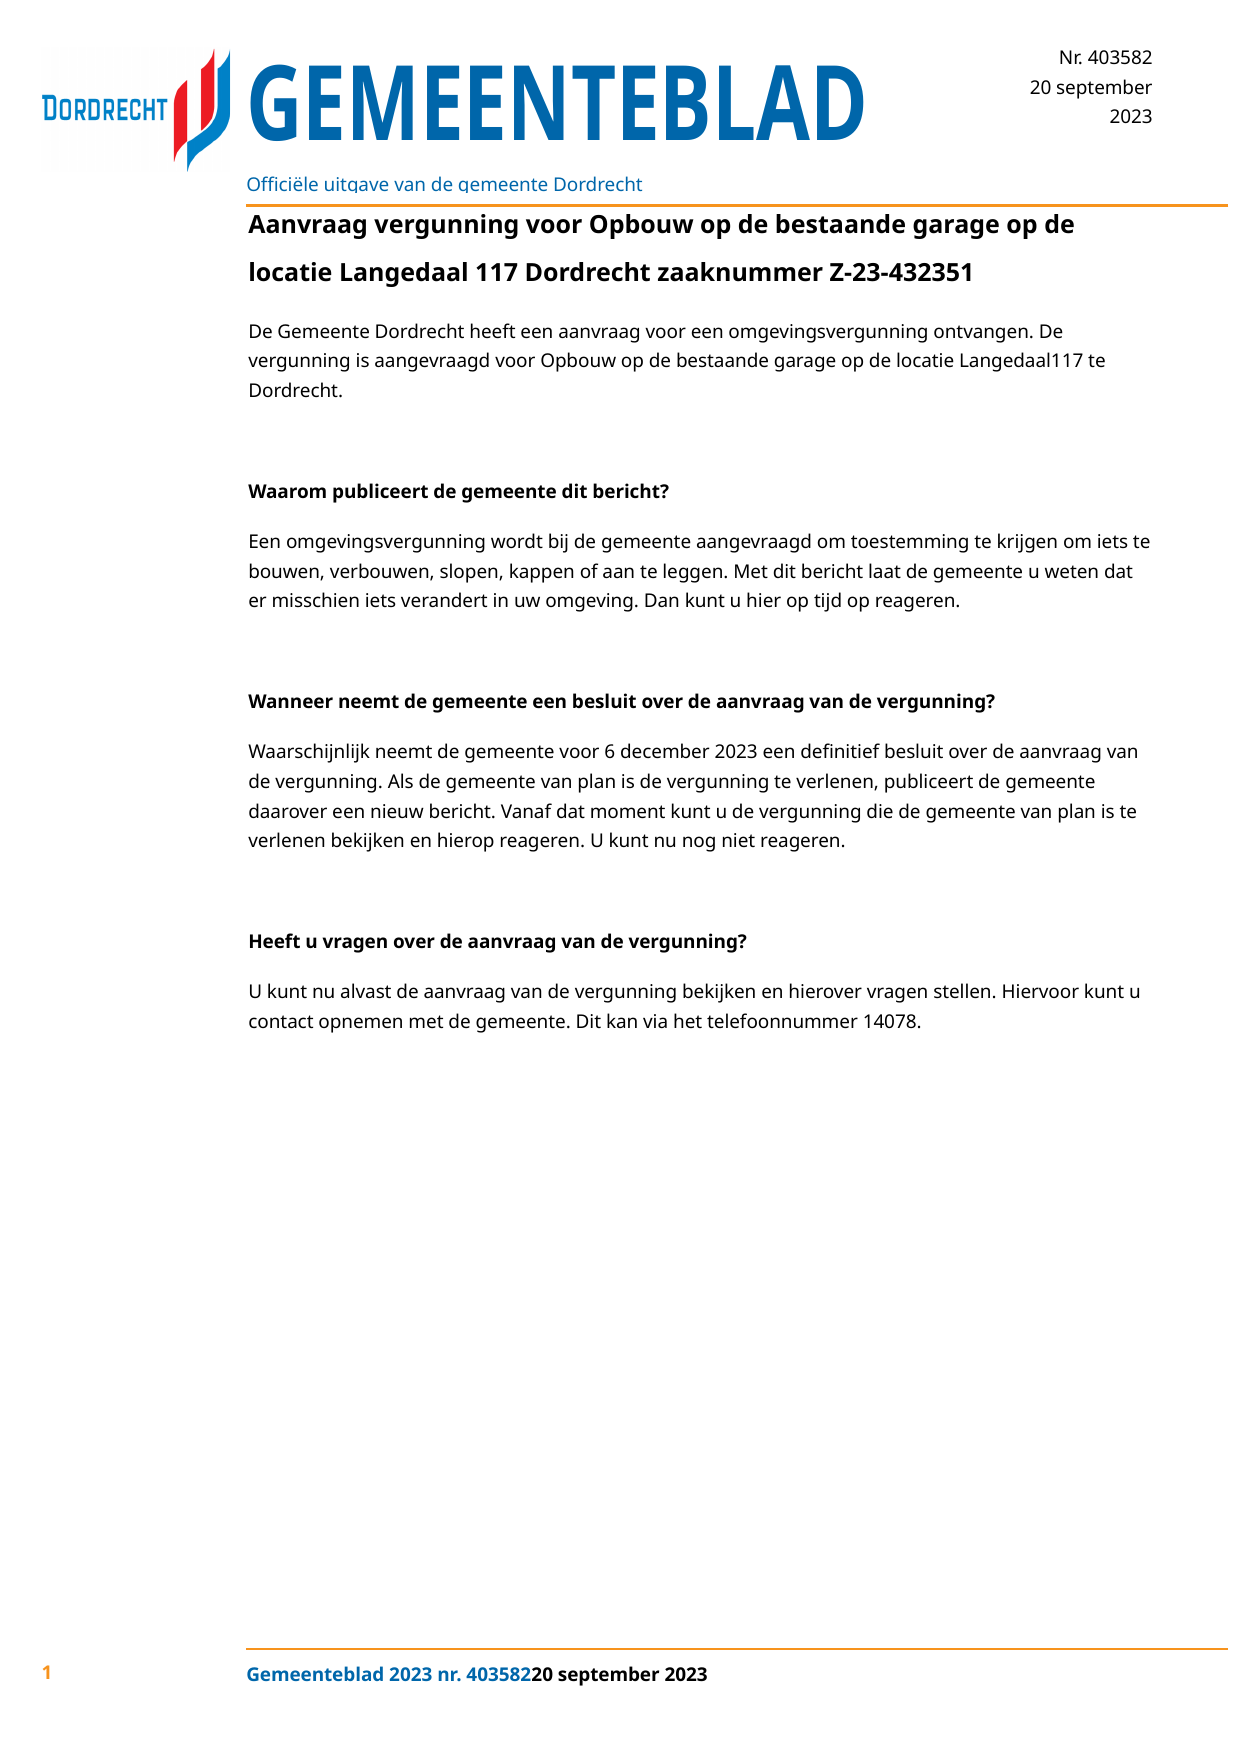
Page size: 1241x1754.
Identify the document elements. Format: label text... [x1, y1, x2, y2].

text Waarom publiceert de gemeente dit bericht? [248, 478, 1152, 504]
text U kunt nu alvast de aanvraag van de vergunning bekijken en hierover vragen stellen. Hiervoor kunt u contact opnemen met de gemeente. Dit kan via het telefoonnummer 14078. [248, 979, 1152, 1034]
text De Gemeente Dordrecht heeft een aanvraag voor een omgevingsvergunning ontvangen. De vergunning is aangevraagd voor Opbouw op de bestaande garage op de locatie Langedaal117 te Dordrecht. [248, 318, 1152, 403]
text Heeft u vragen over de aanvraag van de vergunning? [248, 928, 1152, 954]
text Aanvraag vergunning voor Opbouw op de bestaande garage op de locatie Langedaal 117 Dordrecht zaaknummer Z-23-432351 [248, 207, 1152, 288]
text Waarschijnlijk neemt de gemeente voor 6 december 2023 een definitief besluit over de aanvraag van de vergunning. Als de gemeente van plan is de vergunning te verlenen, publiceert de gemeente daarover een nieuw bericht. Vanaf dat moment kunt u de vergunning die de gemeente van plan is te verlenen bekijken en hierop reageren. U kunt nu nog niet reageren. [248, 739, 1152, 853]
picture [41, 47, 231, 172]
text Een omgevingsvergunning wordt bij de gemeente aangevraagd om toestemming te krijgen om iets te bouwen, verbouwen, slopen, kappen of aan te leggen. Met dit bericht laat de gemeente u weten dat er misschien iets verandert in uw omgeving. Dan kunt u hier op tijd op reageren. [248, 528, 1152, 613]
text Wanneer neemt de gemeente een besluit over de aanvraag van de vergunning? [248, 688, 1152, 714]
